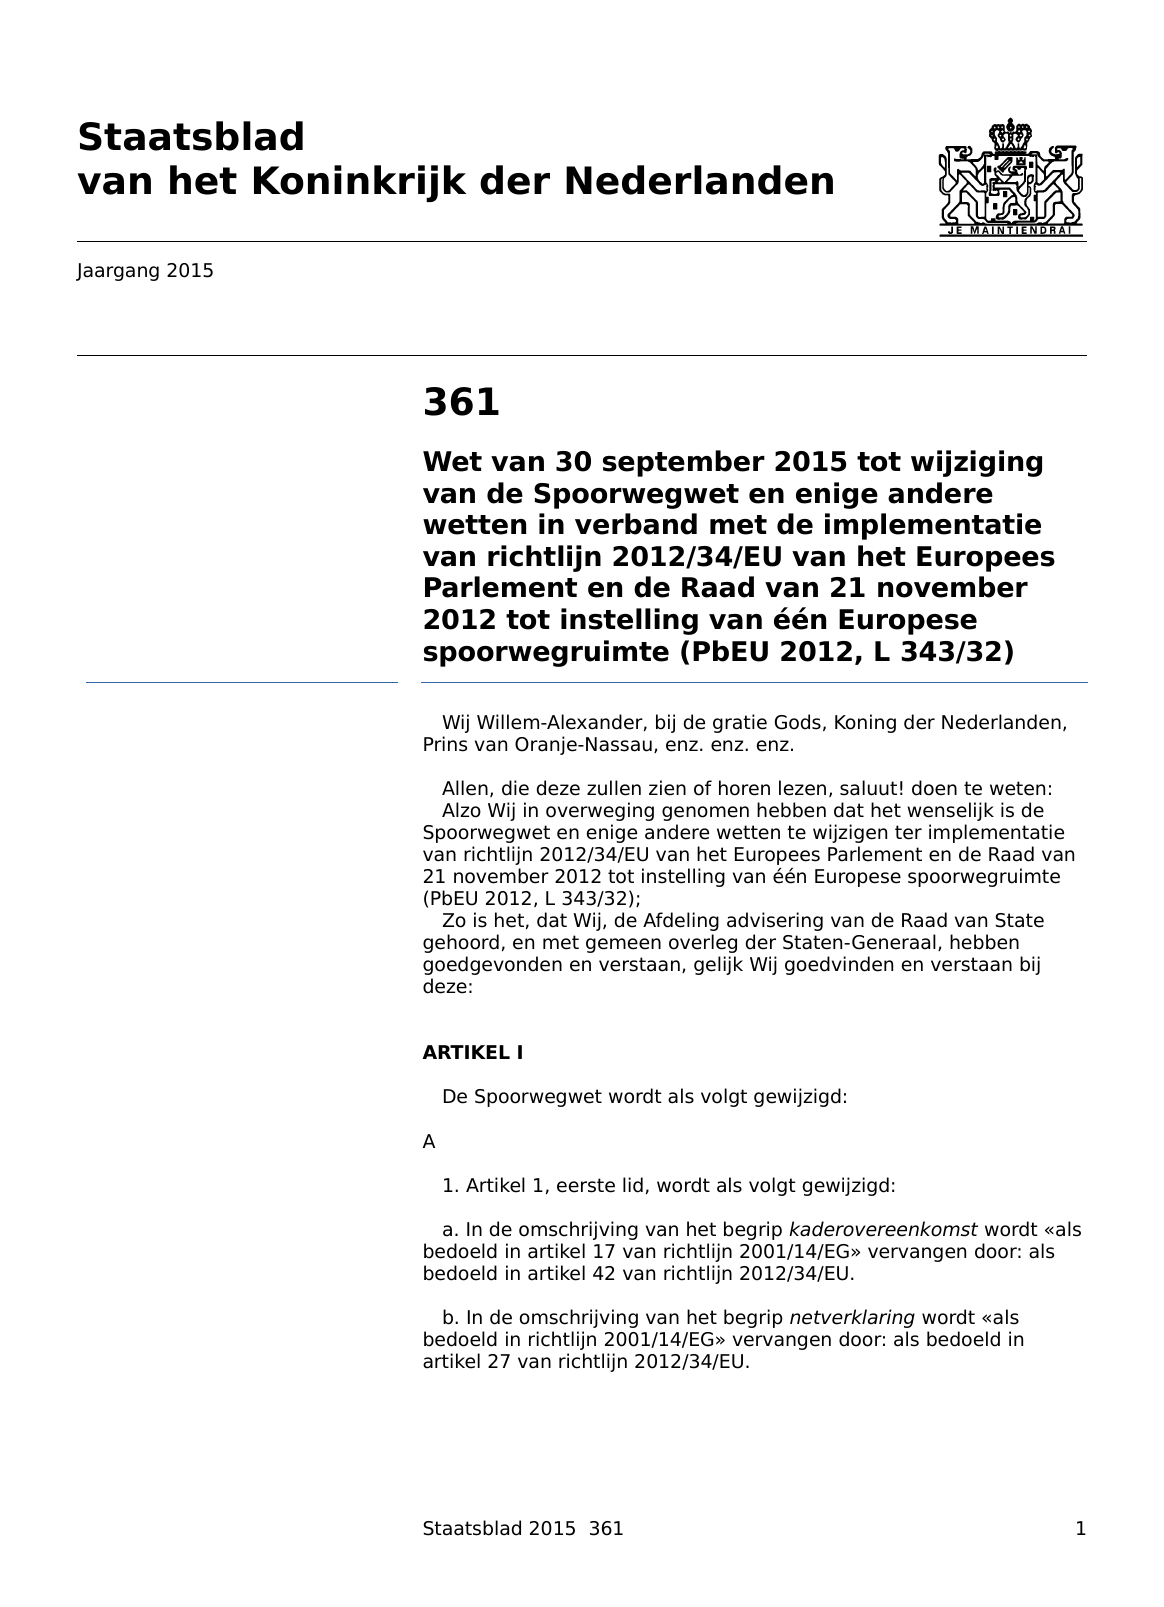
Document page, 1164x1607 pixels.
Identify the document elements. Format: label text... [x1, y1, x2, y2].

text 1. Artikel 1, eerste lid, wordt als volgt gewijzigd: [422, 1175, 1087, 1197]
text a. In de omschrijving van het begrip kaderovereenkomst wordt «als bedoeld in artikel 17 van richtlijn 2001/14/EG» vervangen door: als bedoeld in artikel 42 van richtlijn 2012/34/EU. [422, 1219, 1087, 1285]
text A [422, 1131, 1087, 1152]
text Zo is het, dat Wij, de Afdeling advisering van de Raad van State gehoord, en met gemeen overleg der Staten-Generaal, hebben goedgevonden en verstaan, gelijk Wij goedvinden en verstaan bij deze: [422, 910, 1087, 998]
text Allen, die deze zullen zien of horen lezen, saluut! doen te weten: [422, 778, 1087, 800]
text Wet van 30 september 2015 tot wijziging van de Spoorwegwet en enige andere wetten in verband met de implementatie van richtlijn 2012/34/EU van het Europees Parlement en de Raad van 21 november 2012 tot instelling van één Europese spoorwegruimte (PbEU 2012, L 343/32) [422, 447, 1087, 667]
table_header Staatsblad van het Koninkrijk der Nederlanden [77, 100, 886, 241]
text Alzo Wij in overweging genomen hebben dat het wenselijk is de Spoorwegwet en enige andere wetten te wijzigen ter implementatie van richtlijn 2012/34/EU van het Europees Parlement en de Raad van 21 november 2012 tot instelling van één Europese spoorwegruimte (PbEU 2012, L 343/32); [422, 800, 1087, 910]
subtitle ARTIKEL I [422, 1042, 1087, 1064]
text b. In de omschrijving van het begrip netverklaring wordt «als bedoeld in richtlijn 2001/14/EG» vervangen door: als bedoeld in artikel 27 van richtlijn 2012/34/EU. [422, 1307, 1087, 1373]
subtitle 361 [422, 381, 1087, 424]
text De Spoorwegwet wordt als volgt gewijzigd: [422, 1086, 1087, 1108]
table_cell Jaargang 2015 [77, 242, 1087, 355]
text Wij Willem-Alexander, bij de gratie Gods, Koning der Nederlanden, Prins van Oranje-Nassau, enz. enz. enz. [422, 712, 1087, 756]
picture [936, 115, 1087, 240]
table_header [886, 100, 1087, 241]
